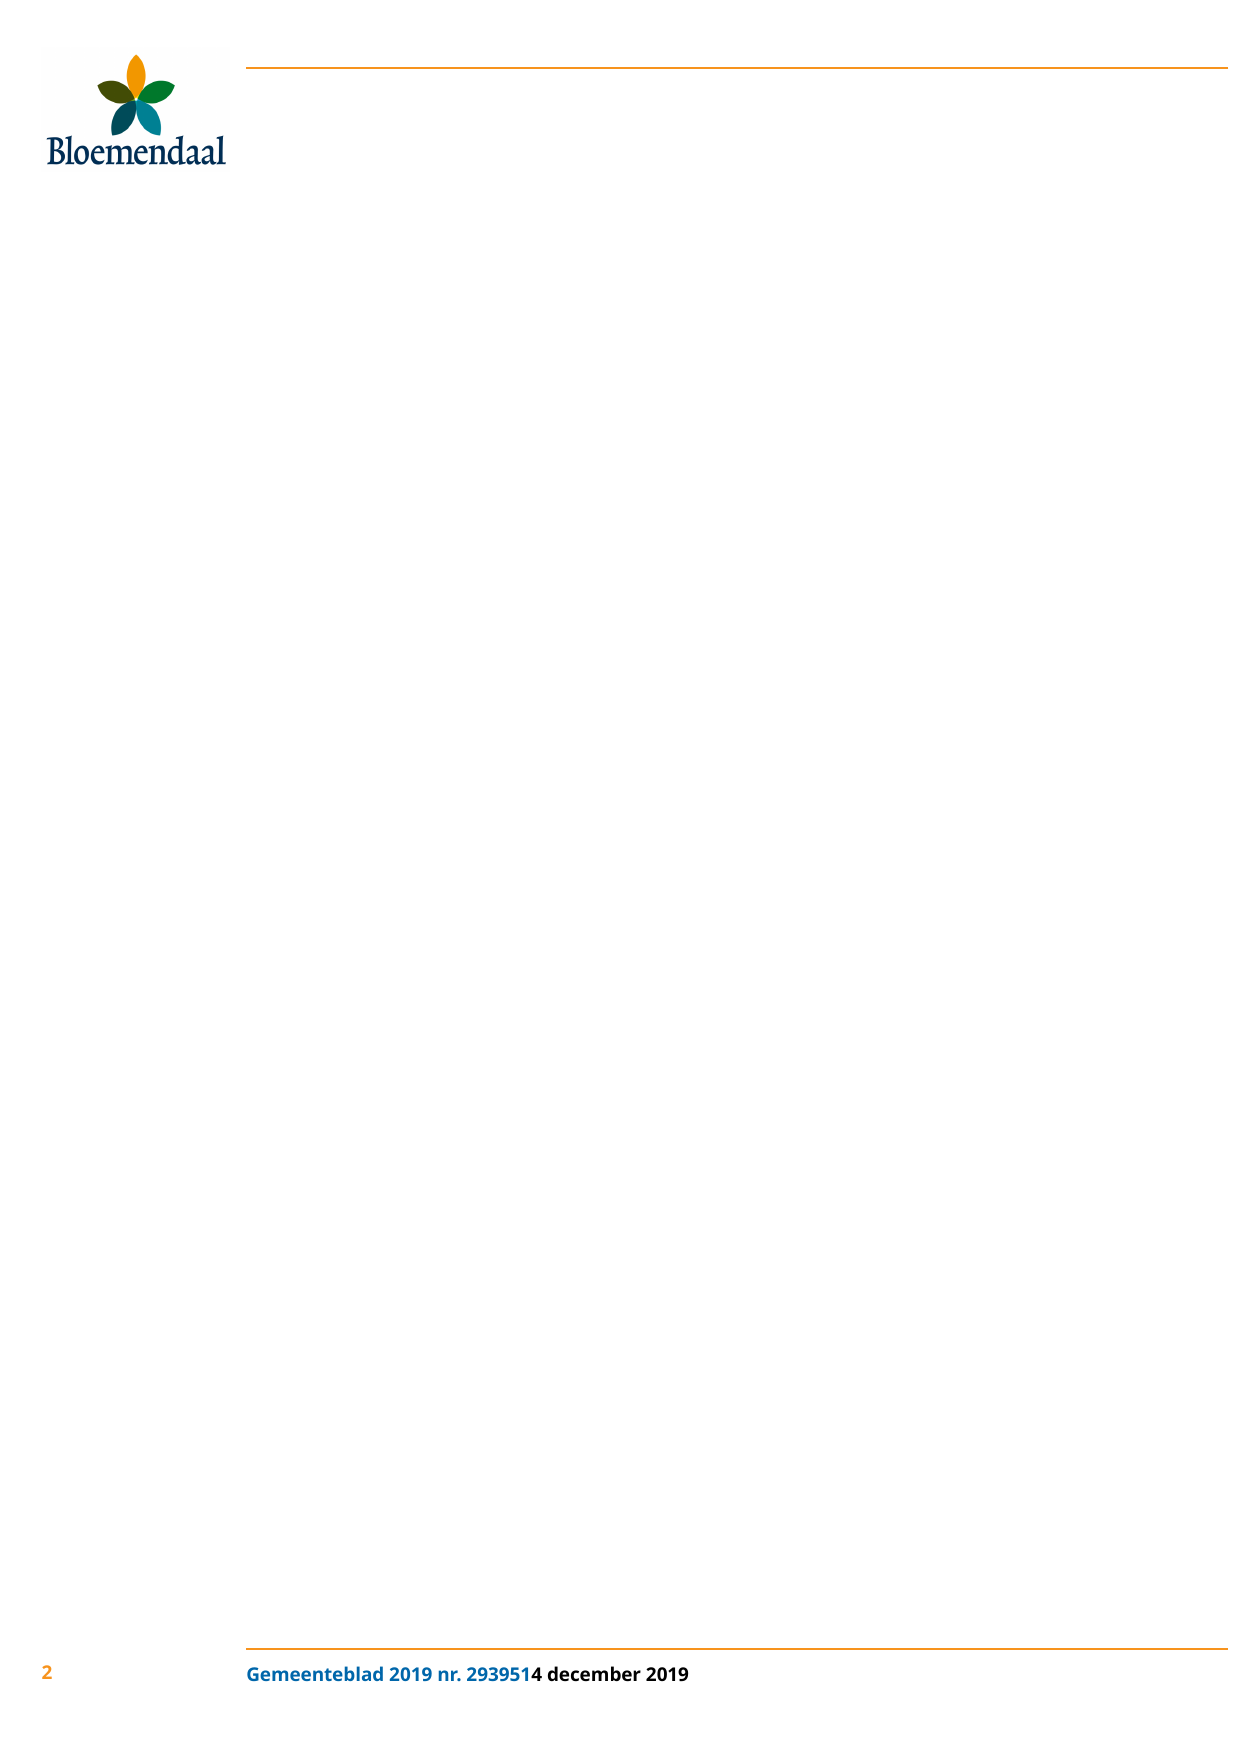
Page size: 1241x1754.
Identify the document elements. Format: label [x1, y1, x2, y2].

picture [41, 47, 231, 172]
